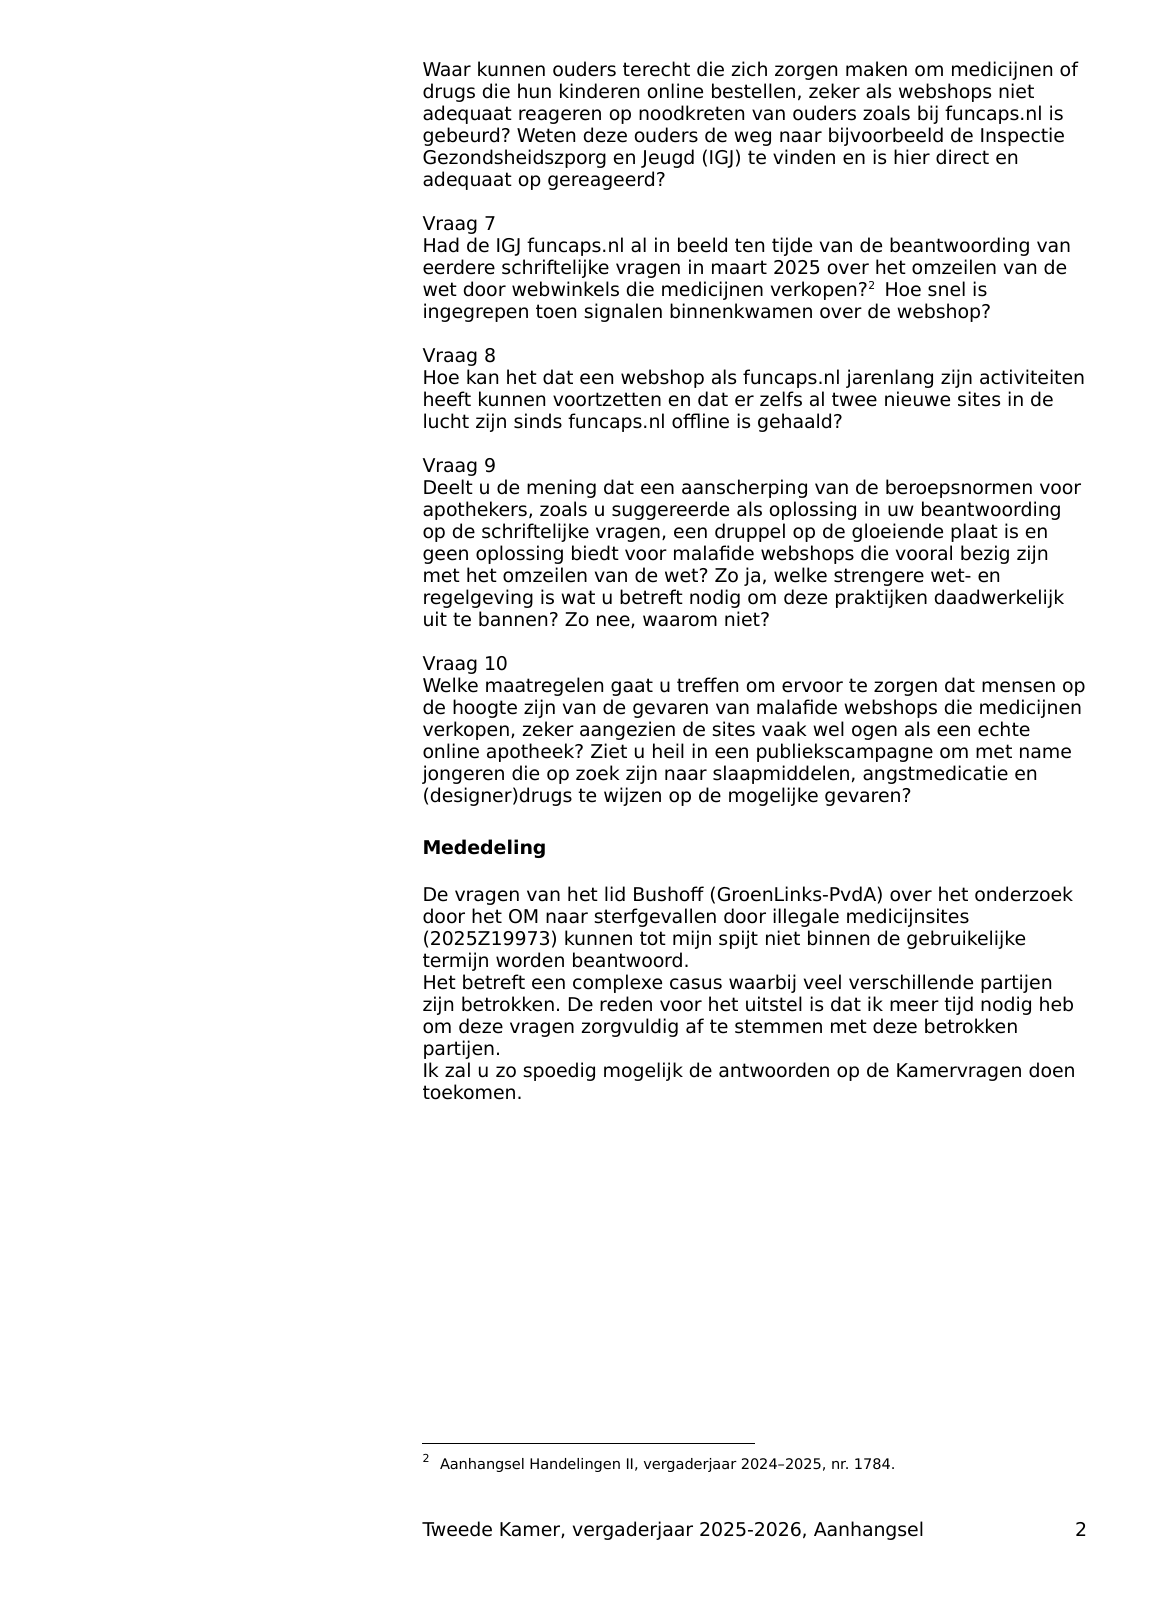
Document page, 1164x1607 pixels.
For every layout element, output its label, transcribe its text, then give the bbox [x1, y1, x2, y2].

text Vraag 7 [422, 213, 1087, 235]
text Vraag 9 [422, 455, 1087, 477]
text Vraag 8 [422, 345, 1087, 367]
text Vraag 10 [422, 653, 1087, 675]
text Het betreft een complexe casus waarbij veel verschillende partijen zijn betrokken. De reden voor het uitstel is dat ik meer tijd nodig heb om deze vragen zorgvuldig af te stemmen met deze betrokken partijen. [422, 972, 1087, 1060]
text Hoe kan het dat een webshop als funcaps.nl jarenlang zijn activiteiten heeft kunnen voortzetten en dat er zelfs al twee nieuwe sites in de lucht zijn sinds funcaps.nl offline is gehaald? [422, 367, 1087, 433]
text Had de IGJ funcaps.nl al in beeld ten tijde van de beantwoording van eerdere schriftelijke vragen in maart 2025 over het omzeilen van de wet door webwinkels die medicijnen verkopen? Hoe snel is ingegrepen toen signalen binnenkwamen over de webshop? [422, 235, 1087, 323]
text De vragen van het lid Bushoff (GroenLinks-PvdA) over het onderzoek door het OM naar sterfgevallen door illegale medicijnsites (2025Z19973) kunnen tot mijn spijt niet binnen de gebruikelijke termijn worden beantwoord. [422, 884, 1087, 972]
subtitle Mededeling [422, 837, 1087, 859]
text Welke maatregelen gaat u treffen om ervoor te zorgen dat mensen op de hoogte zijn van de gevaren van malafide webshops die medicijnen verkopen, zeker aangezien de sites vaak wel ogen als een echte online apotheek? Ziet u heil in een publiekscampagne om met name jongeren die op zoek zijn naar slaapmiddelen, angstmedicatie en (designer)drugs te wijzen op de mogelijke gevaren? [422, 675, 1087, 807]
text Aanhangsel Handelingen II, vergaderjaar 2024–2025, nr. 1784. [422, 1452, 1087, 1474]
text Waar kunnen ouders terecht die zich zorgen maken om medicijnen of drugs die hun kinderen online bestellen, zeker als webshops niet adequaat reageren op noodkreten van ouders zoals bij funcaps.nl is gebeurd? Weten deze ouders de weg naar bijvoorbeeld de Inspectie Gezondsheidszporg en Jeugd (IGJ) te vinden en is hier direct en adequaat op gereageerd? [422, 59, 1087, 191]
text Ik zal u zo spoedig mogelijk de antwoorden op de Kamervragen doen toekomen. [422, 1060, 1087, 1104]
text Deelt u de mening dat een aanscherping van de beroepsnormen voor apothekers, zoals u suggereerde als oplossing in uw beantwoording op de schriftelijke vragen, een druppel op de gloeiende plaat is en geen oplossing biedt voor malafide webshops die vooral bezig zijn met het omzeilen van de wet? Zo ja, welke strengere wet- en regelgeving is wat u betreft nodig om deze praktijken daadwerkelijk uit te bannen? Zo nee, waarom niet? [422, 477, 1087, 631]
